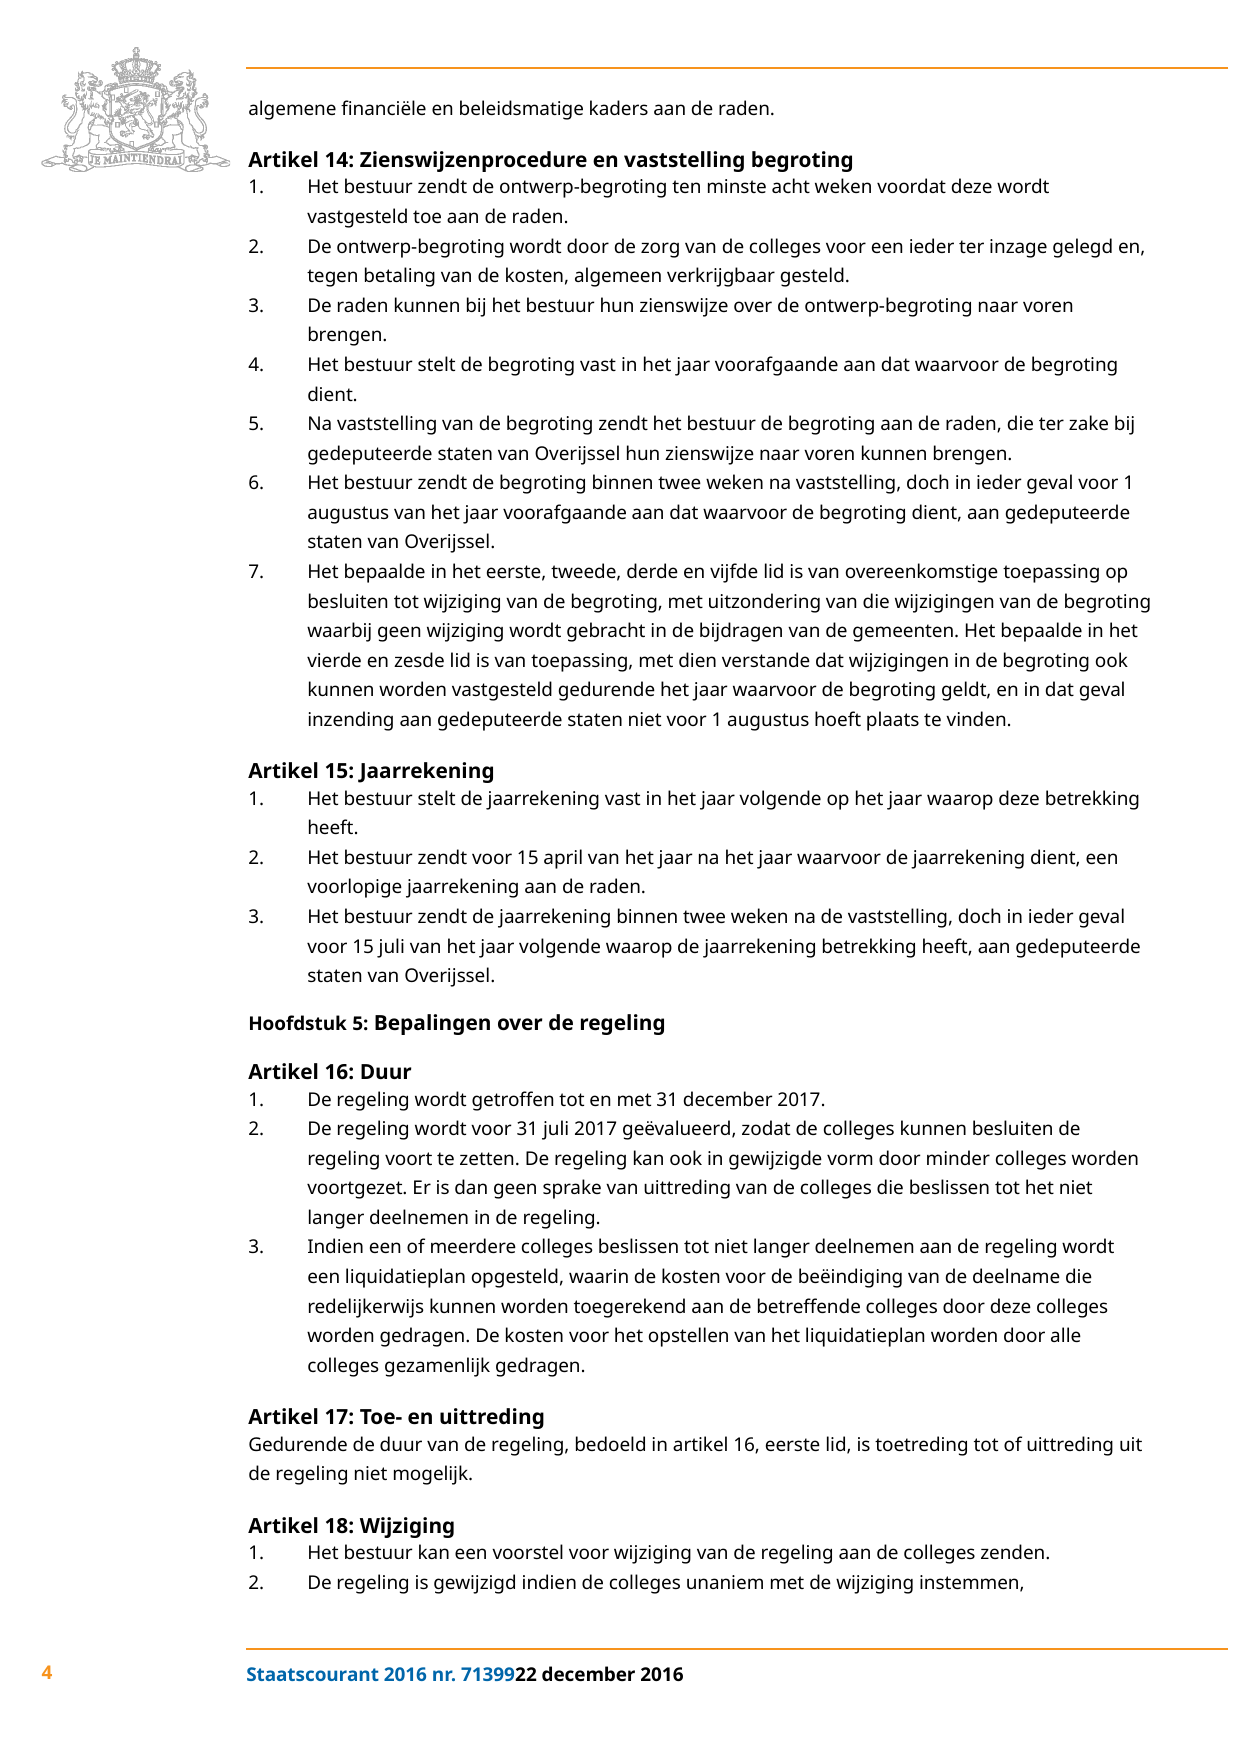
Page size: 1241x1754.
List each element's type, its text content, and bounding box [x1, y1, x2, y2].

text Artikel 18: Wijziging [248, 1511, 1152, 1539]
list De ontwerp-begroting wordt door de zorg van de colleges voor een ieder ter inzage gelegd en, tegen betaling van de kosten, algemeen verkrijgbaar gesteld. [248, 233, 1152, 288]
text Artikel 16: Duur [248, 1057, 1152, 1086]
text algemene financiële en beleidsmatige kaders aan de raden. [248, 95, 1152, 121]
picture [41, 47, 231, 172]
text Artikel 14: Zienswijzenprocedure en vaststelling begroting [248, 145, 1152, 174]
text Artikel 15: Jaarrekening [248, 757, 1152, 785]
list De regeling wordt voor 31 juli 2017 geëvalueerd, zodat de colleges kunnen besluiten de regeling voort te zetten. De regeling kan ook in gewijzigde vorm door minder colleges worden voortgezet. Er is dan geen sprake van uittreding van de colleges die beslissen tot het niet langer deelnemen in de regeling. [248, 1115, 1152, 1230]
list De regeling is gewijzigd indien de colleges unaniem met de wijziging instemmen, [248, 1569, 1152, 1595]
text Artikel 17: Toe- en uittreding [248, 1402, 1152, 1431]
list Het bestuur stelt de begroting vast in het jaar voorafgaande aan dat waarvoor de begroting dient. [248, 351, 1152, 406]
list Het bestuur zendt de jaarrekening binnen twee weken na de vaststelling, doch in ieder geval voor 15 juli van het jaar volgende waarop de jaarrekening betrekking heeft, aan gedeputeerde staten van Overijssel. [248, 903, 1152, 988]
list Het bestuur kan een voorstel voor wijziging van de regeling aan de colleges zenden. [248, 1539, 1152, 1565]
list Het bestuur zendt de ontwerp-begroting ten minste acht weken voordat deze wordt vastgesteld toe aan de raden. [248, 174, 1152, 229]
text Hoofdstuk 5: Bepalingen over de regeling [248, 1008, 1152, 1037]
list Het bestuur zendt de begroting binnen twee weken na vaststelling, doch in ieder geval voor 1 augustus van het jaar voorafgaande aan dat waarvoor de begroting dient, aan gedeputeerde staten van Overijssel. [248, 469, 1152, 554]
list Indien een of meerdere colleges beslissen tot niet langer deelnemen aan de regeling wordt een liquidatieplan opgesteld, waarin de kosten voor de beëindiging van de deelname die redelijkerwijs kunnen worden toegerekend aan de betreffende colleges door deze colleges worden gedragen. De kosten voor het opstellen van het liquidatieplan worden door alle colleges gezamenlijk gedragen. [248, 1234, 1152, 1378]
list Het bestuur stelt de jaarrekening vast in het jaar volgende op het jaar waarop deze betrekking heeft. [248, 785, 1152, 840]
list Het bepaalde in het eerste, tweede, derde en vijfde lid is van overeenkomstige toepassing op besluiten tot wijziging van de begroting, met uitzondering van die wijzigingen van de begroting waarbij geen wijziging wordt gebracht in de bijdragen van de gemeenten. Het bepaalde in het vierde en zesde lid is van toepassing, met dien verstande dat wijzigingen in de begroting ook kunnen worden vastgesteld gedurende het jaar waarvoor de begroting geldt, en in dat geval inzending aan gedeputeerde staten niet voor 1 augustus hoeft plaats te vinden. [248, 558, 1152, 732]
list De regeling wordt getroffen tot en met 31 december 2017. [248, 1086, 1152, 1112]
list De raden kunnen bij het bestuur hun zienswijze over de ontwerp-begroting naar voren brengen. [248, 292, 1152, 347]
text Gedurende de duur van de regeling, bedoeld in artikel 16, eerste lid, is toetreding tot of uittreding uit de regeling niet mogelijk. [248, 1431, 1152, 1486]
list Na vaststelling van de begroting zendt het bestuur de begroting aan de raden, die ter zake bij gedeputeerde staten van Overijssel hun zienswijze naar voren kunnen brengen. [248, 410, 1152, 466]
list Het bestuur zendt voor 15 april van het jaar na het jaar waarvoor de jaarrekening dient, een voorlopige jaarrekening aan de raden. [248, 844, 1152, 899]
